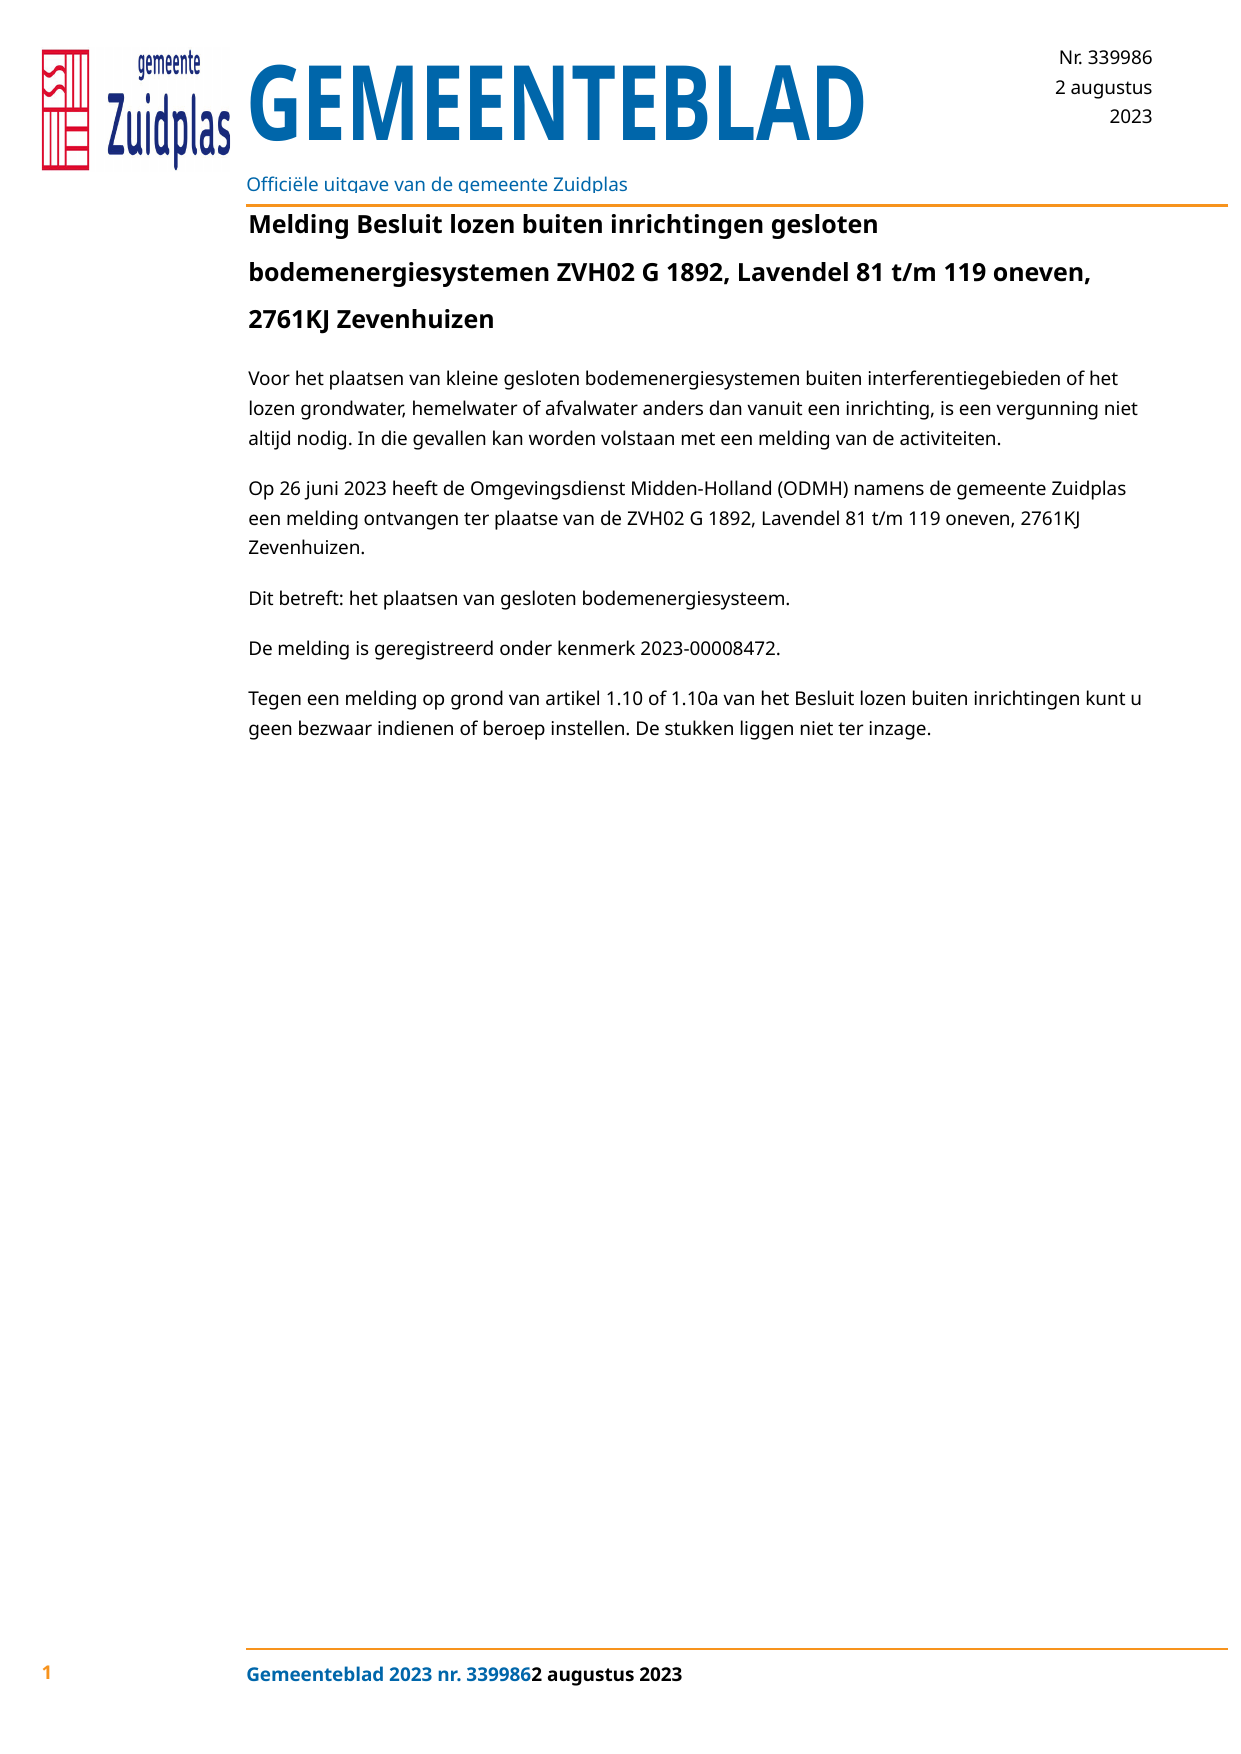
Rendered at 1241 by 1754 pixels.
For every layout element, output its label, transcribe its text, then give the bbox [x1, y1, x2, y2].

text Voor het plaatsen van kleine gesloten bodemenergiesystemen buiten interferentiegebieden of het lozen grondwater, hemelwater of afvalwater anders dan vanuit een inrichting, is een vergunning niet altijd nodig. In die gevallen kan worden volstaan met een melding van de activiteiten. [248, 366, 1152, 450]
text Dit betreft: het plaatsen van gesloten bodemenergiesysteem. [248, 585, 1152, 610]
text Op 26 juni 2023 heeft de Omgevingsdienst Midden-Holland (ODMH) namens de gemeente Zuidplas een melding ontvangen ter plaatse van de ZVH02 G 1892, Lavendel 81 t/m 119 oneven, 2761KJ Zevenhuizen. [248, 475, 1152, 560]
text De melding is geregistreerd onder kenmerk 2023-00008472. [248, 635, 1152, 661]
picture [41, 47, 231, 172]
text Tegen een melding op grond van artikel 1.10 of 1.10a van het Besluit lozen buiten inrichtingen kunt u geen bezwaar indienen of beroep instellen. De stukken liggen niet ter inzage. [248, 686, 1152, 741]
text Melding Besluit lozen buiten inrichtingen gesloten bodemenergiesystemen ZVH02 G 1892, Lavendel 81 t/m 119 oneven, 2761KJ Zevenhuizen [248, 207, 1152, 336]
